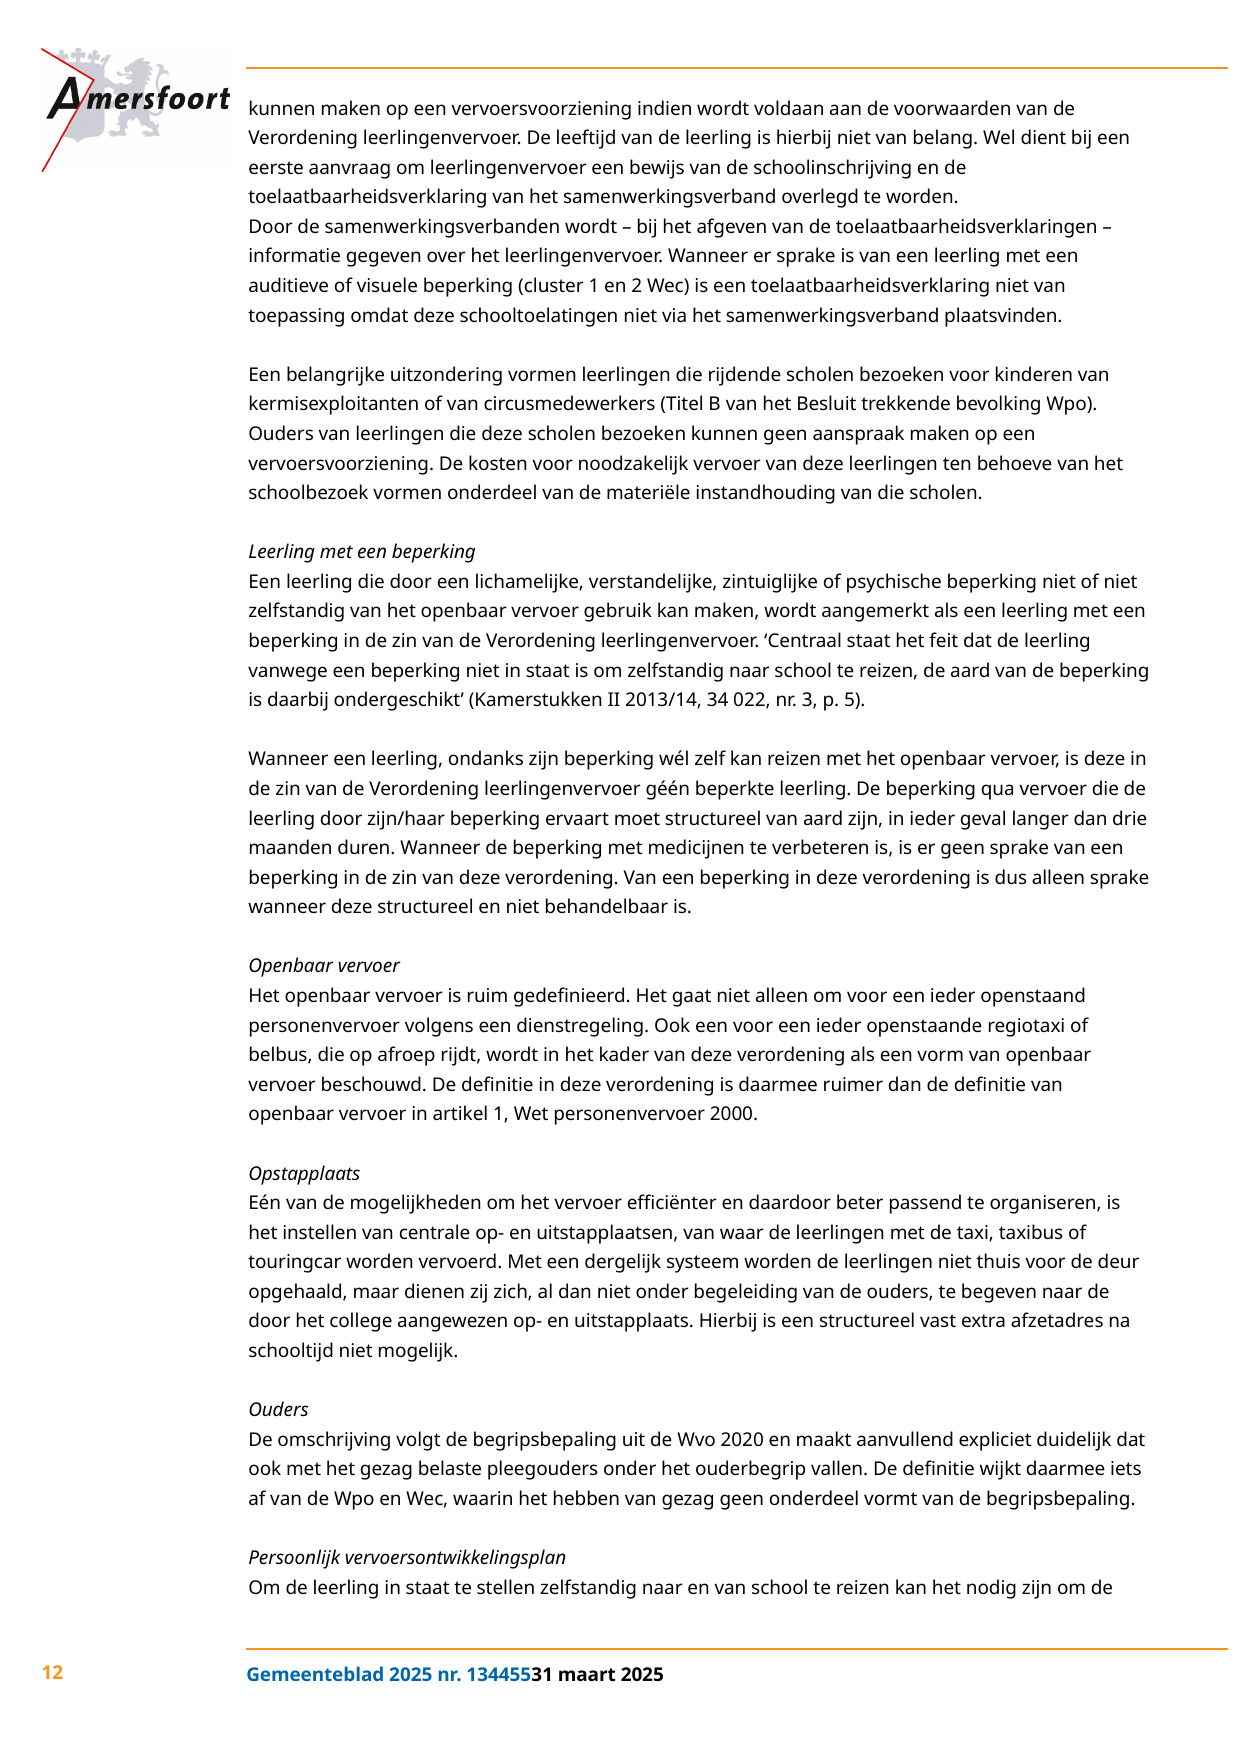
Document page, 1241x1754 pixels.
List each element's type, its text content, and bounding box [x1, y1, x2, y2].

text Opstapplaats [248, 1160, 1152, 1186]
text kunnen maken op een vervoersvoorziening indien wordt voldaan aan de voorwaarden van de Verordening leerlingenvervoer. De leeftijd van de leerling is hierbij niet van belang. Wel dient bij een eerste aanvraag om leerlingenvervoer een bewijs van de schoolinschrijving en de toelaatbaarheidsverklaring van het samenwerkingsverband overlegd te worden. [248, 95, 1152, 209]
text Ouders [248, 1396, 1152, 1422]
text Openbaar vervoer [248, 953, 1152, 978]
text Eén van de mogelijkheden om het vervoer efficiënter en daardoor beter passend te organiseren, is het instellen van centrale op- en uitstapplaatsen, van waar de leerlingen met de taxi, taxibus of touringcar worden vervoerd. Met een dergelijk systeem worden de leerlingen niet thuis voor de deur opgehaald, maar dienen zij zich, al dan niet onder begeleiding van de ouders, te begeven naar de door het college aangewezen op- en uitstapplaats. Hierbij is een structureel vast extra afzetadres na schooltijd niet mogelijk. [248, 1189, 1152, 1363]
text Het openbaar vervoer is ruim gedefinieerd. Het gaat niet alleen om voor een ieder openstaand personenvervoer volgens een dienstregeling. Ook een voor een ieder openstaande regiotaxi of belbus, die op afroep rijdt, wordt in het kader van deze verordening als een vorm van openbaar vervoer beschouwd. De definitie in deze verordening is daarmee ruimer dan de definitie van openbaar vervoer in artikel 1, Wet personenvervoer 2000. [248, 982, 1152, 1126]
text Door de samenwerkingsverbanden wordt – bij het afgeven van de toelaatbaarheidsverklaringen – informatie gegeven over het leerlingenvervoer. Wanneer er sprake is van een leerling met een auditieve of visuele beperking (cluster 1 en 2 Wec) is een toelaatbaarheidsverklaring niet van toepassing omdat deze schooltoelatingen niet via het samenwerkingsverband plaatsvinden. [248, 213, 1152, 328]
text Om de leerling in staat te stellen zelfstandig naar en van school te reizen kan het nodig zijn om de [248, 1574, 1152, 1600]
text Een leerling die door een lichamelijke, verstandelijke, zintuiglijke of psychische beperking niet of niet zelfstandig van het openbaar vervoer gebruik kan maken, wordt aangemerkt als een leerling met een beperking in de zin van de Verordening leerlingenvervoer. ‘Centraal staat het feit dat de leerling vanwege een beperking niet in staat is om zelfstandig naar school te reizen, de aard van de beperking is daarbij ondergeschikt’ (Kamerstukken II 2013/14, 34 022, nr. 3, p. 5). [248, 568, 1152, 712]
text Een belangrijke uitzondering vormen leerlingen die rijdende scholen bezoeken voor kinderen van kermisexploitanten of van circusmedewerkers (Titel B van het Besluit trekkende bevolking Wpo). Ouders van leerlingen die deze scholen bezoeken kunnen geen aanspraak maken op een vervoersvoorziening. De kosten voor noodzakelijk vervoer van deze leerlingen ten behoeve van het schoolbezoek vormen onderdeel van de materiële instandhouding van die scholen. [248, 361, 1152, 505]
text De omschrijving volgt de begripsbepaling uit de Wvo 2020 en maakt aanvullend expliciet duidelijk dat ook met het gezag belaste pleegouders onder het ouderbegrip vallen. De definitie wijkt daarmee iets af van de Wpo en Wec, waarin het hebben van gezag geen onderdeel vormt van de begripsbepaling. [248, 1426, 1152, 1511]
text Wanneer een leerling, ondanks zijn beperking wél zelf kan reizen met het openbaar vervoer, is deze in de zin van de Verordening leerlingenvervoer géén beperkte leerling. De beperking qua vervoer die de leerling door zijn/haar beperking ervaart moet structureel van aard zijn, in ieder geval langer dan drie maanden duren. Wanneer de beperking met medicijnen te verbeteren is, is er geen sprake van een beperking in de zin van deze verordening. Van een beperking in deze verordening is dus alleen sprake wanneer deze structureel en niet behandelbaar is. [248, 746, 1152, 919]
text Leerling met een beperking [248, 538, 1152, 564]
text Persoonlijk vervoersontwikkelingsplan [248, 1544, 1152, 1570]
picture [41, 47, 231, 172]
